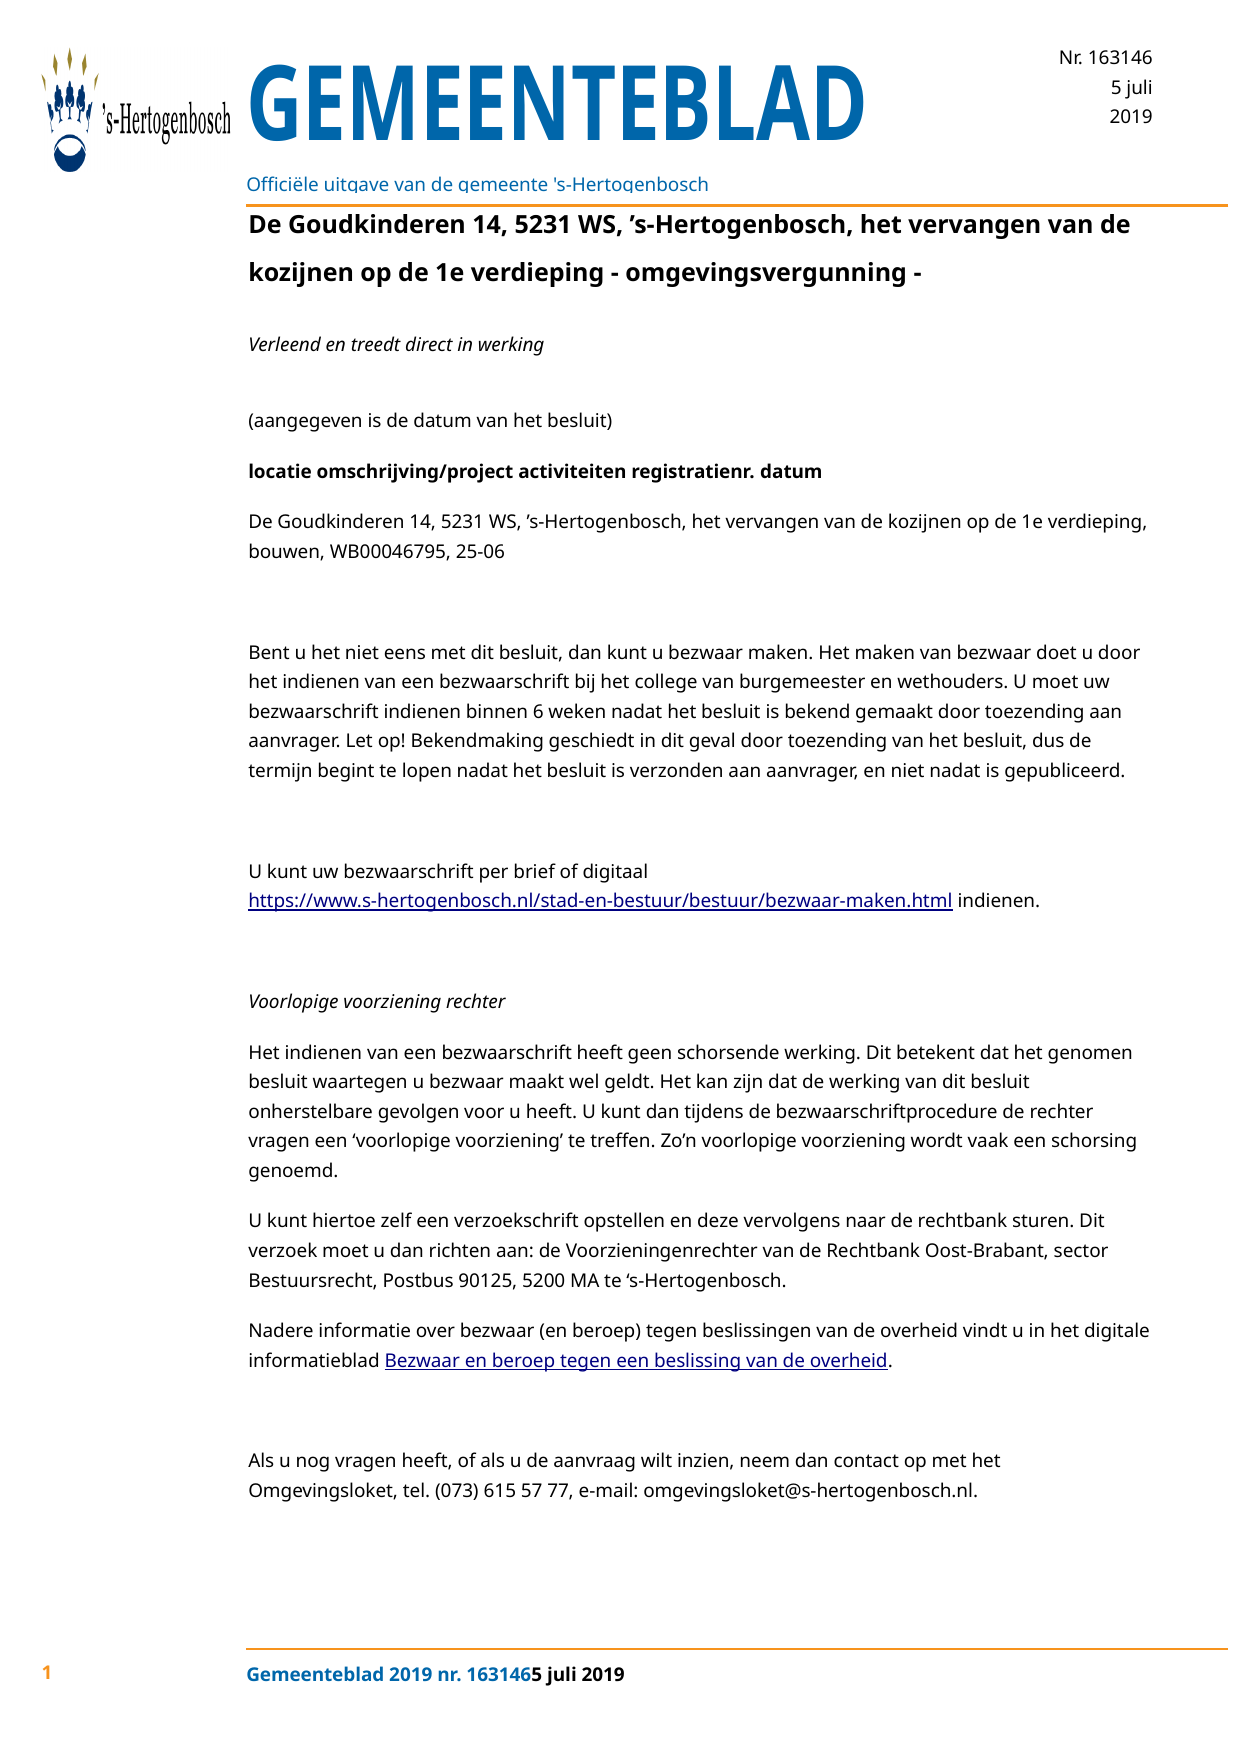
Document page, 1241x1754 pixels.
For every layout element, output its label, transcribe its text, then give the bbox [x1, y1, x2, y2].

text Het indienen van een bezwaarschrift heeft geen schorsende werking. Dit betekent dat het genomen besluit waartegen u bezwaar maakt wel geldt. Het kan zijn dat de werking van dit besluit onherstelbare gevolgen voor u heeft. U kunt dan tijdens de bezwaarschriftprocedure de rechter vragen een ‘voorlopige voorziening’ te treffen. Zo’n voorlopige voorziening wordt vaak een schorsing genoemd. [248, 1039, 1152, 1183]
text De Goudkinderen 14, 5231 WS, ’s-Hertogenbosch, het vervangen van de kozijnen op de 1e verdieping, bouwen, WB00046795, 25-06 [248, 508, 1152, 564]
text Nadere informatie over bezwaar (en beroep) tegen beslissingen van de overheid vindt u in het digitale informatieblad Bezwaar en beroep tegen een beslissing van de overheid. [248, 1317, 1152, 1372]
text (aangegeven is de datum van het besluit) [248, 408, 1152, 433]
text De Goudkinderen 14, 5231 WS, ’s-Hertogenbosch, het vervangen van de kozijnen op de 1e verdieping - omgevingsvergunning - [248, 207, 1152, 288]
text U kunt uw bezwaarschrift per brief of digitaal https://www.s-hertogenbosch.nl/stad-en-bestuur/bestuur/bezwaar-maken.html indienen. [248, 858, 1152, 913]
text locatie omschrijving/project activiteiten registratienr. datum [248, 458, 1152, 484]
picture [41, 47, 231, 172]
text Verleend en treedt direct in werking [248, 331, 1152, 357]
text Voorlopige voorziening rechter [248, 988, 1152, 1014]
text Bent u het niet eens met dit besluit, dan kunt u bezwaar maken. Het maken van bezwaar doet u door het indienen van een bezwaarschrift bij het college van burgemeester en wethouders. U moet uw bezwaarschrift indienen binnen 6 weken nadat het besluit is bekend gemaakt door toezending aan aanvrager. Let op! Bekendmaking geschiedt in dit geval door toezending van het besluit, dus de termijn begint te lopen nadat het besluit is verzonden aan aanvrager, en niet nadat is gepubliceerd. [248, 639, 1152, 783]
text Als u nog vragen heeft, of als u de aanvraag wilt inzien, neem dan contact op met het Omgevingsloket, tel. (073) 615 57 77, e-mail: omgevingsloket@s-hertogenbosch.nl. [248, 1448, 1152, 1503]
text U kunt hiertoe zelf een verzoekschrift opstellen en deze vervolgens naar de rechtbank sturen. Dit verzoek moet u dan richten aan: de Voorzieningenrechter van de Rechtbank Oost-Brabant, sector Bestuursrecht, Postbus 90125, 5200 MA te ‘s-Hertogenbosch. [248, 1208, 1152, 1292]
